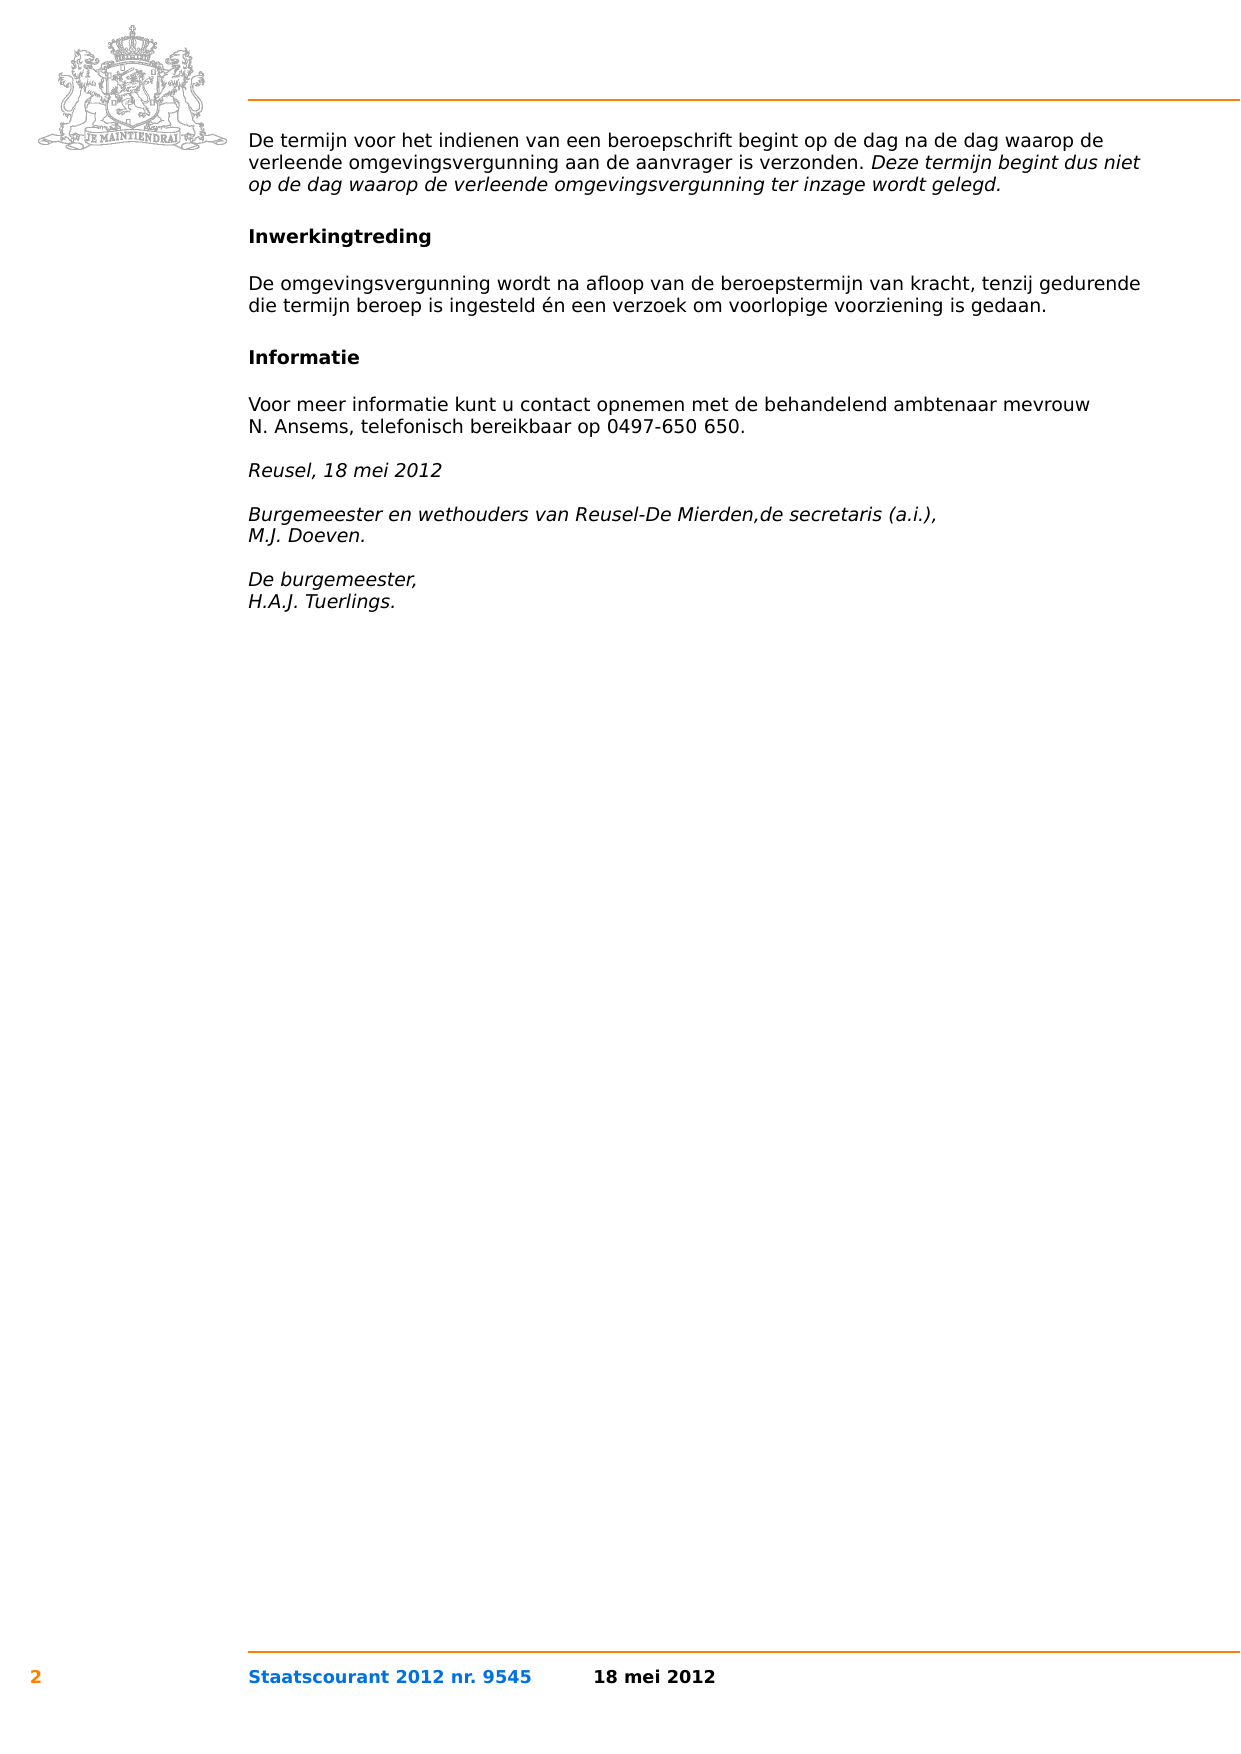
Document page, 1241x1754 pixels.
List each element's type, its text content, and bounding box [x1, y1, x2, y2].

text Burgemeester en wethouders van Reusel-De Mierden,de secretaris (a.i.), M.J. Doeven. [248, 503, 1163, 547]
subtitle Inwerkingtreding [248, 226, 1163, 248]
text De burgemeester, H.A.J. Tuerlings. [248, 569, 1163, 613]
text Voor meer informatie kunt u contact opnemen met de behandelend ambtenaar mevrouw N. Ansems, telefonisch bereikbaar op 0497-650 650. [248, 394, 1163, 438]
subtitle Informatie [248, 347, 1163, 369]
text Reusel, 18 mei 2012 [248, 459, 1163, 482]
text De termijn voor het indienen van een beroepschrift begint op de dag na de dag waarop de verleende omgevingsvergunning aan de aanvrager is verzonden. Deze termijn begint dus niet op de dag waarop de verleende omgevingsvergunning ter inzage wordt gelegd. [248, 130, 1163, 196]
text De omgevingsvergunning wordt na afloop van de beroepstermijn van kracht, tenzij gedurende die termijn beroep is ingesteld én een verzoek om voorlopige voorziening is gedaan. [248, 273, 1163, 317]
picture [38, 25, 227, 150]
